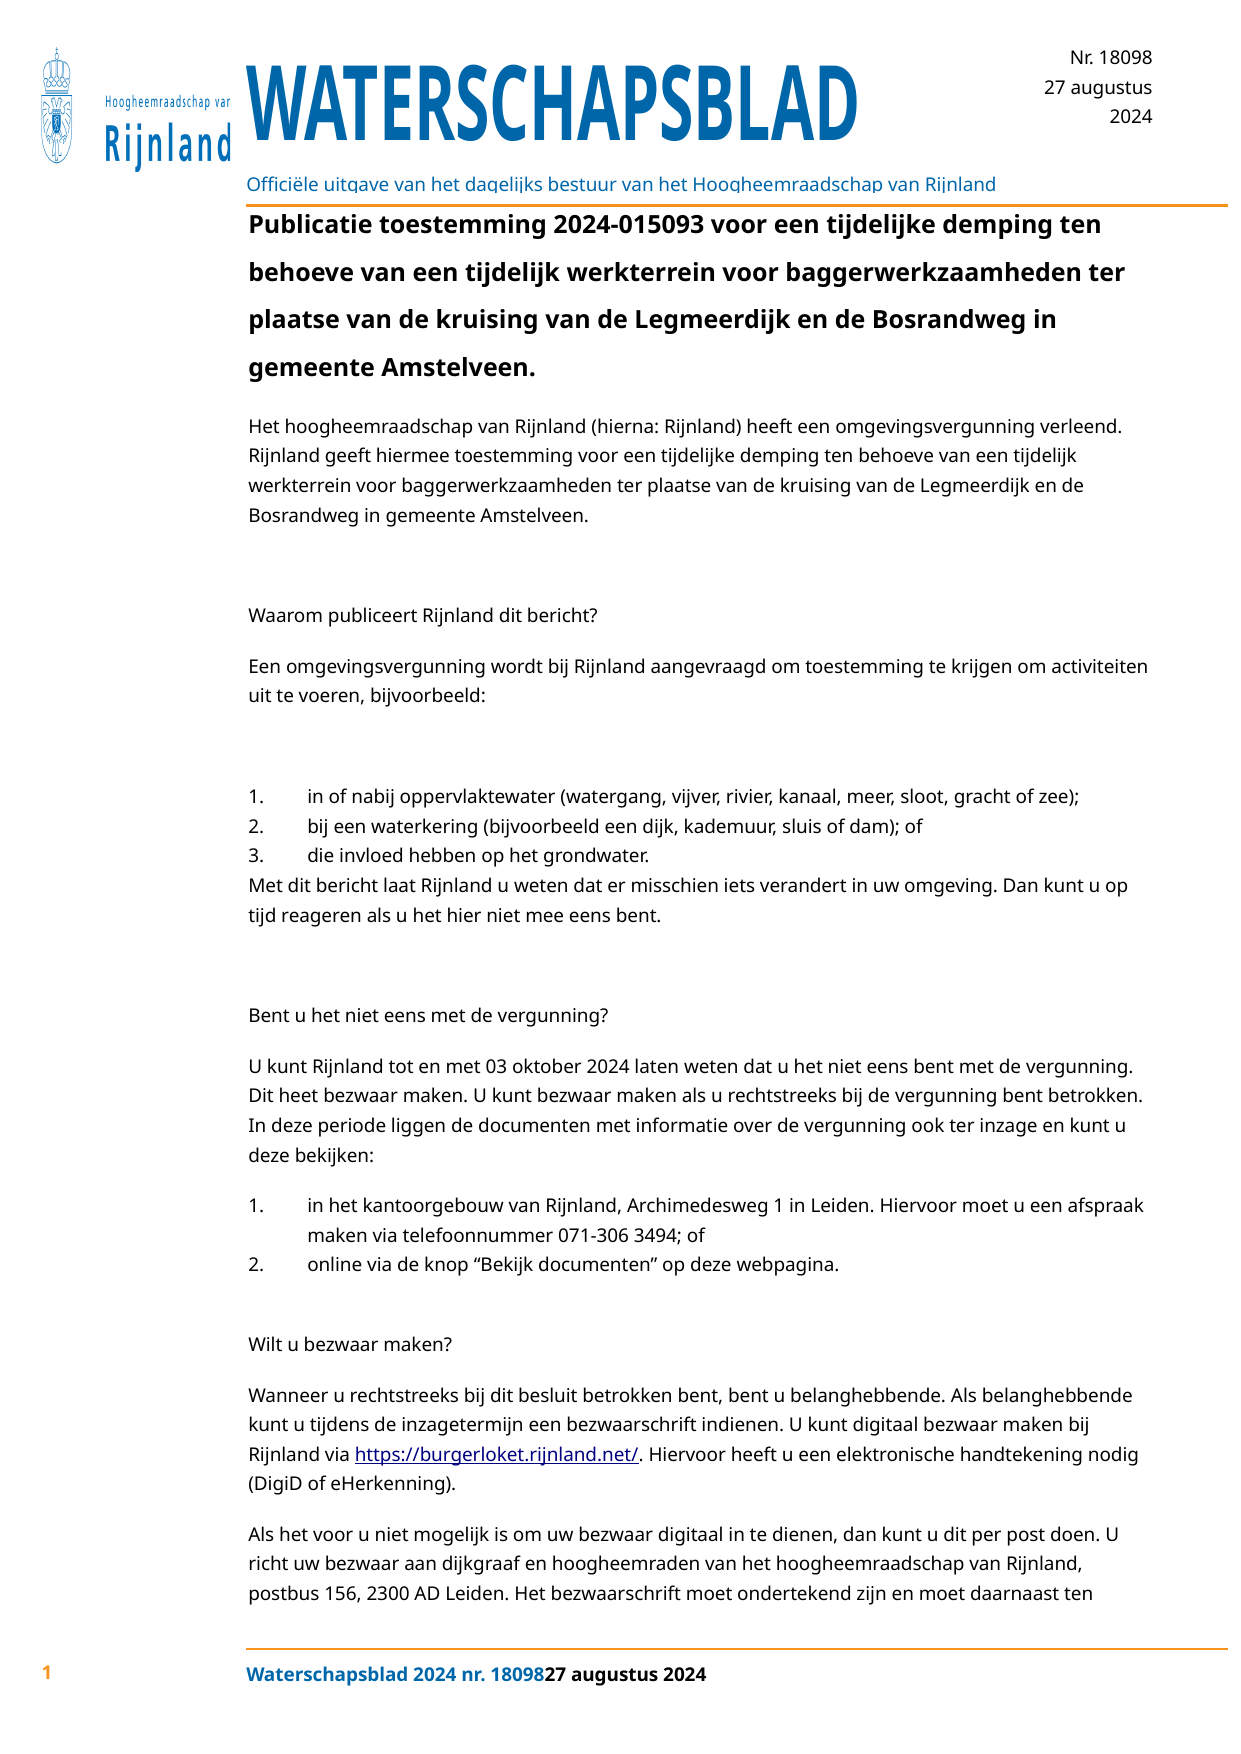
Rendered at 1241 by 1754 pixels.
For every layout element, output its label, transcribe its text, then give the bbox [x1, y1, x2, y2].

list online via de knop “Bekijk documenten” op deze webpagina. [248, 1251, 1152, 1277]
picture [41, 47, 231, 172]
list in het kantoorgebouw van Rijnland, Archimedesweg 1 in Leiden. Hiervoor moet u een afspraak maken via telefoonnummer 071-306 3494; of [248, 1192, 1152, 1248]
text Met dit bericht laat Rijnland u weten dat er misschien iets verandert in uw omgeving. Dan kunt u op tijd reageren als u het hier niet mee eens bent. [248, 872, 1152, 928]
text Publicatie toestemming 2024-015093 voor een tijdelijke demping ten behoeve van een tijdelijk werkterrein voor baggerwerkzaamheden ter plaatse van de kruising van de Legmeerdijk en de Bosrandweg in gemeente Amstelveen. [248, 207, 1152, 384]
list in of nabij oppervlaktewater (watergang, vijver, rivier, kanaal, meer, sloot, gracht of zee); [248, 783, 1152, 809]
text Wanneer u rechtstreeks bij dit besluit betrokken bent, bent u belanghebbende. Als belanghebbende kunt u tijdens de inzagetermijn een bezwaarschrift indienen. U kunt digitaal bezwaar maken bij Rijnland via https://burgerloket.rijnland.net/. Hiervoor heeft u een elektronische handtekening nodig (DigiD of eHerkenning). [248, 1382, 1152, 1496]
text Bent u het niet eens met de vergunning? [248, 1003, 1152, 1028]
text Een omgevingsvergunning wordt bij Rijnland aangevraagd om toestemming te krijgen om activiteiten uit te voeren, bijvoorbeeld: [248, 653, 1152, 708]
text Het hoogheemraadschap van Rijnland (hierna: Rijnland) heeft een omgevingsvergunning verleend. Rijnland geeft hiermee toestemming voor een tijdelijke demping ten behoeve van een tijdelijk werkterrein voor baggerwerkzaamheden ter plaatse van de kruising van de Legmeerdijk en de Bosrandweg in gemeente Amstelveen. [248, 413, 1152, 528]
text Als het voor u niet mogelijk is om uw bezwaar digitaal in te dienen, dan kunt u dit per post doen. U richt uw bezwaar aan dijkgraaf en hoogheemraden van het hoogheemraadschap van Rijnland, postbus 156, 2300 AD Leiden. Het bezwaarschrift moet ondertekend zijn en moet daarnaast ten [248, 1521, 1152, 1606]
text Waarom publiceert Rijnland dit bericht? [248, 603, 1152, 628]
list die invloed hebben op het grondwater. [248, 843, 1152, 868]
text Wilt u bezwaar maken? [248, 1331, 1152, 1357]
text U kunt Rijnland tot en met 03 oktober 2024 laten weten dat u het niet eens bent met de vergunning. Dit heet bezwaar maken. U kunt bezwaar maken als u rechtstreeks bij de vergunning bent betrokken. In deze periode liggen de documenten met informatie over de vergunning ook ter inzage en kunt u deze bekijken: [248, 1053, 1152, 1168]
list bij een waterkering (bijvoorbeeld een dijk, kademuur, sluis of dam); of [248, 813, 1152, 839]
